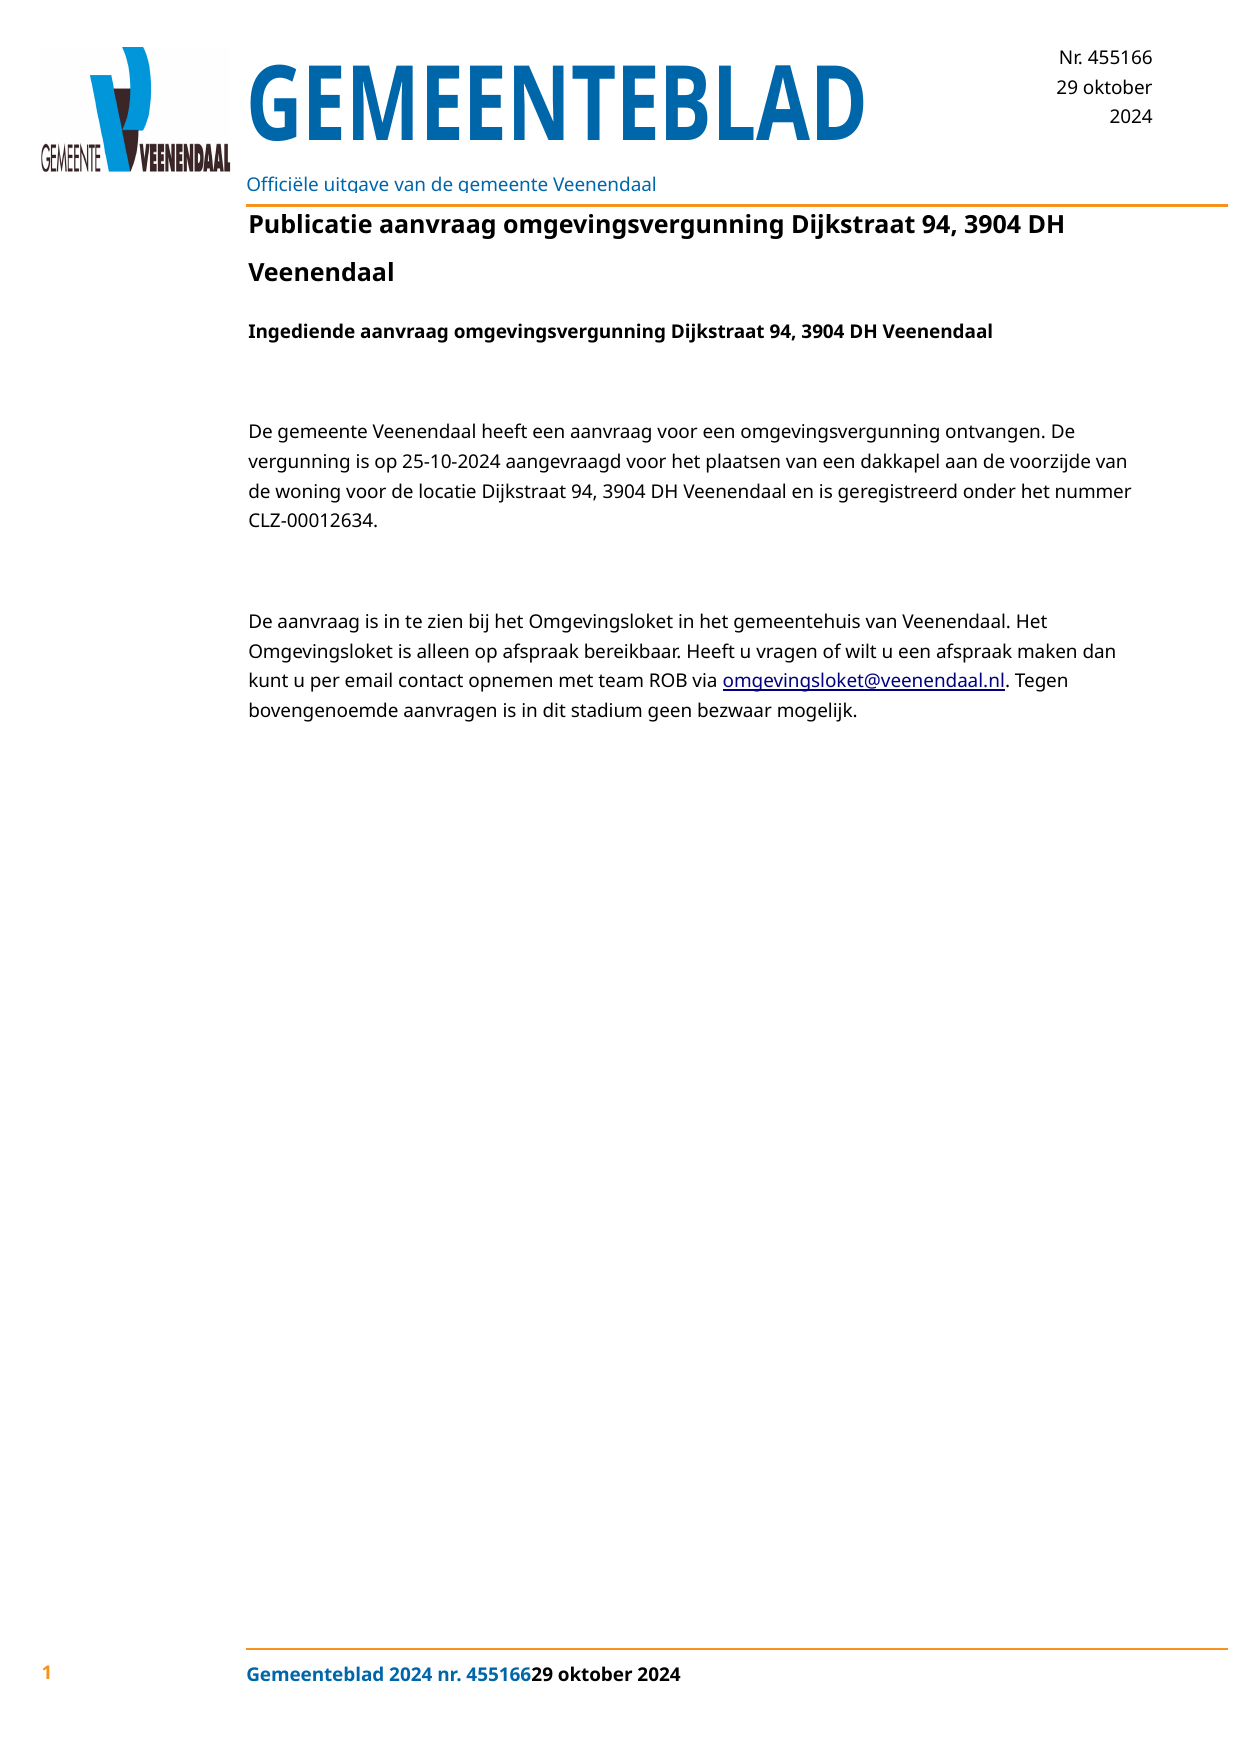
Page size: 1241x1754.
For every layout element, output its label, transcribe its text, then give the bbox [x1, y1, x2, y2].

text De aanvraag is in te zien bij het Omgevingsloket in het gemeentehuis van Veenendaal. Het Omgevingsloket is alleen op afspraak bereikbaar. Heeft u vragen of wilt u een afspraak maken dan kunt u per email contact opnemen met team ROB via omgevingsloket@veenendaal.nl. Tegen bovengenoemde aanvragen is in dit stadium geen bezwaar mogelijk. [248, 608, 1152, 723]
picture [41, 47, 130, 172]
text Publicatie aanvraag omgevingsvergunning Dijkstraat 94, 3904 DH Veenendaal [248, 207, 1152, 288]
picture [123, 47, 231, 172]
text De gemeente Veenendaal heeft een aanvraag voor een omgevingsvergunning ontvangen. De vergunning is op 25-10-2024 aangevraagd voor het plaatsen van een dakkapel aan de voorzijde van de woning voor de locatie Dijkstraat 94, 3904 DH Veenendaal en is geregistreerd onder het nummer CLZ-00012634. [248, 419, 1152, 533]
text Ingediende aanvraag omgevingsvergunning Dijkstraat 94, 3904 DH Veenendaal [248, 318, 1152, 344]
